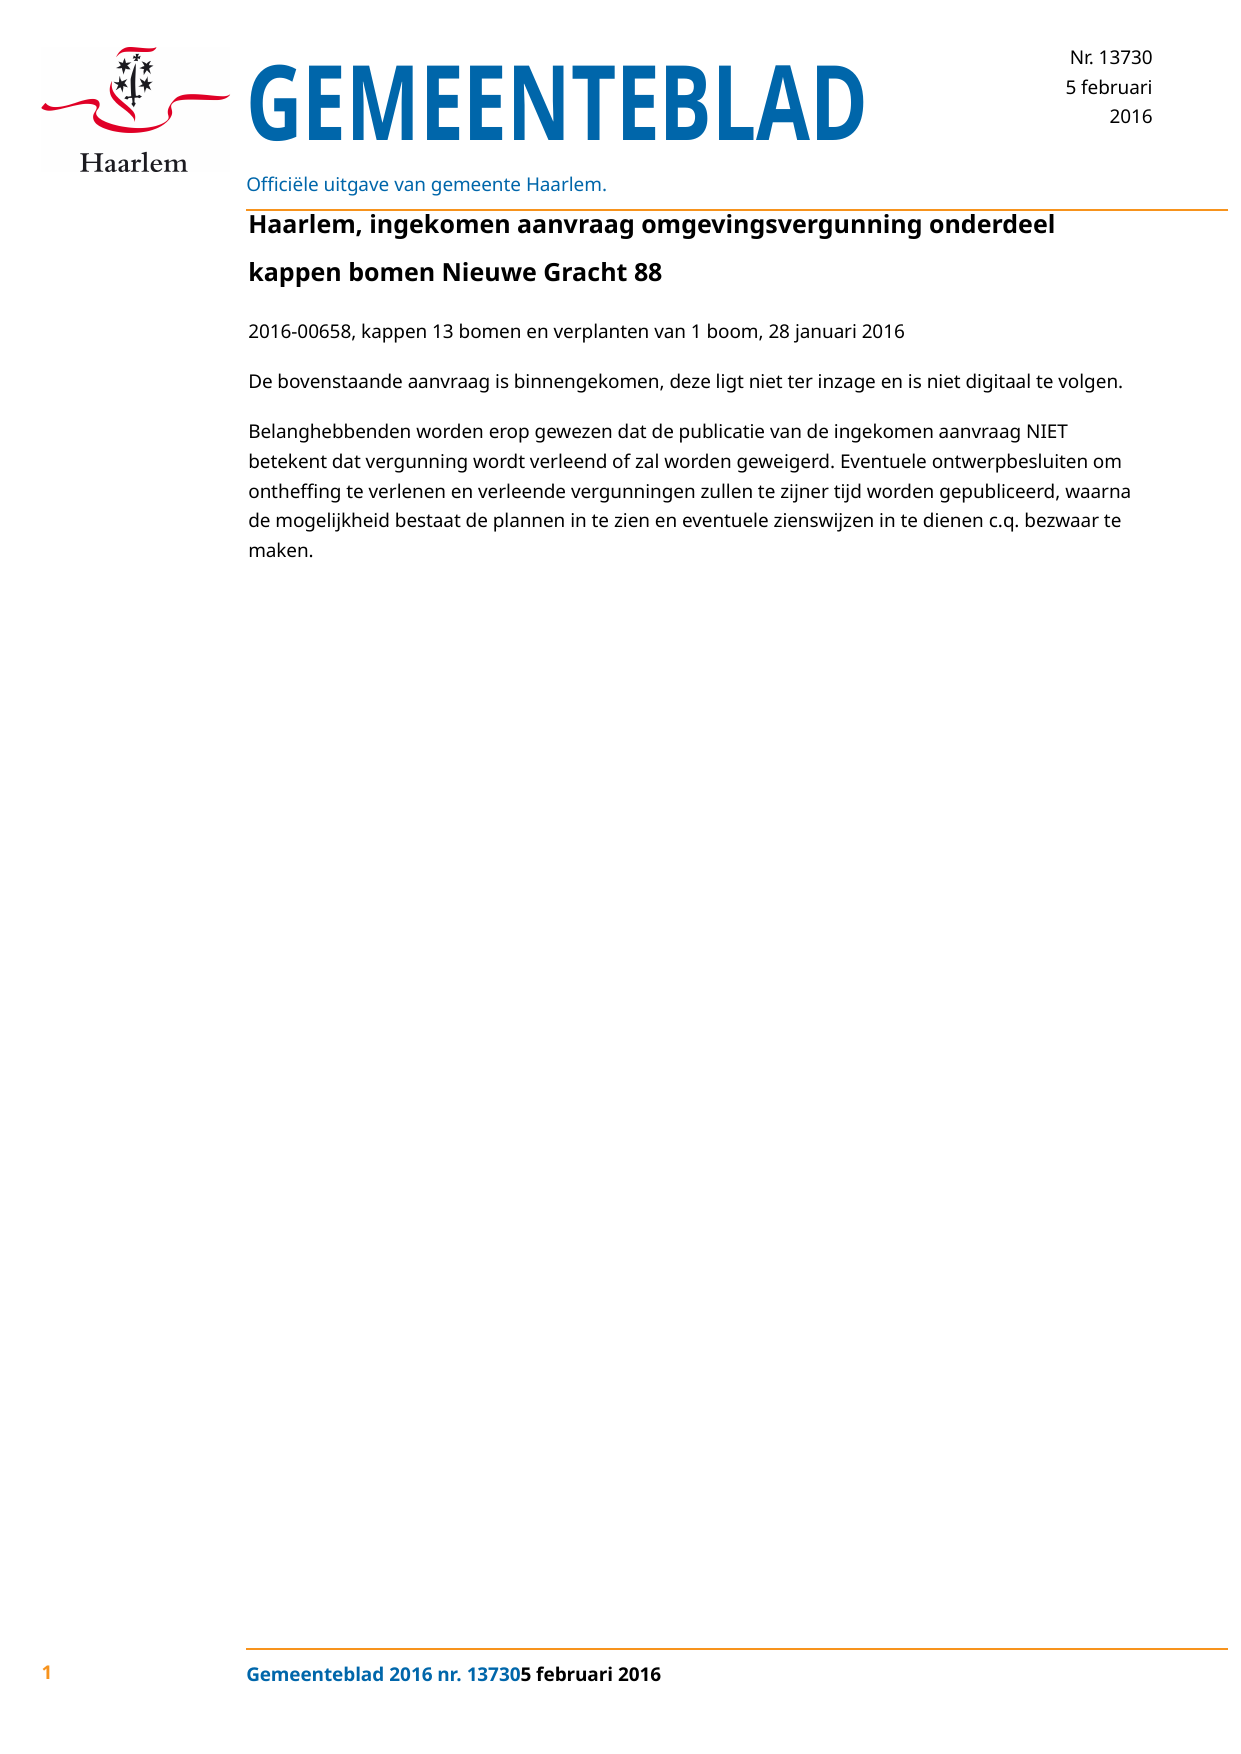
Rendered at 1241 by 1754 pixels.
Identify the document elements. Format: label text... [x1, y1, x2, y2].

text 2016-00658, kappen 13 bomen en verplanten van 1 boom, 28 januari 2016 [248, 318, 1152, 344]
text Belanghebbenden worden erop gewezen dat de publicatie van de ingekomen aanvraag NIET betekent dat vergunning wordt verleend of zal worden geweigerd. Eventuele ontwerpbesluiten om ontheffing te verlenen en verleende vergunningen zullen te zijner tijd worden gepubliceerd, waarna de mogelijkheid bestaat de plannen in te zien en eventuele zienswijzen in te dienen c.q. bezwaar te maken. [248, 419, 1152, 563]
text Haarlem, ingekomen aanvraag omgevingsvergunning onderdeel kappen bomen Nieuwe Gracht 88 [248, 211, 1152, 288]
picture [41, 47, 231, 172]
text De bovenstaande aanvraag is binnengekomen, deze ligt niet ter inzage en is niet digitaal te volgen. [248, 368, 1152, 394]
